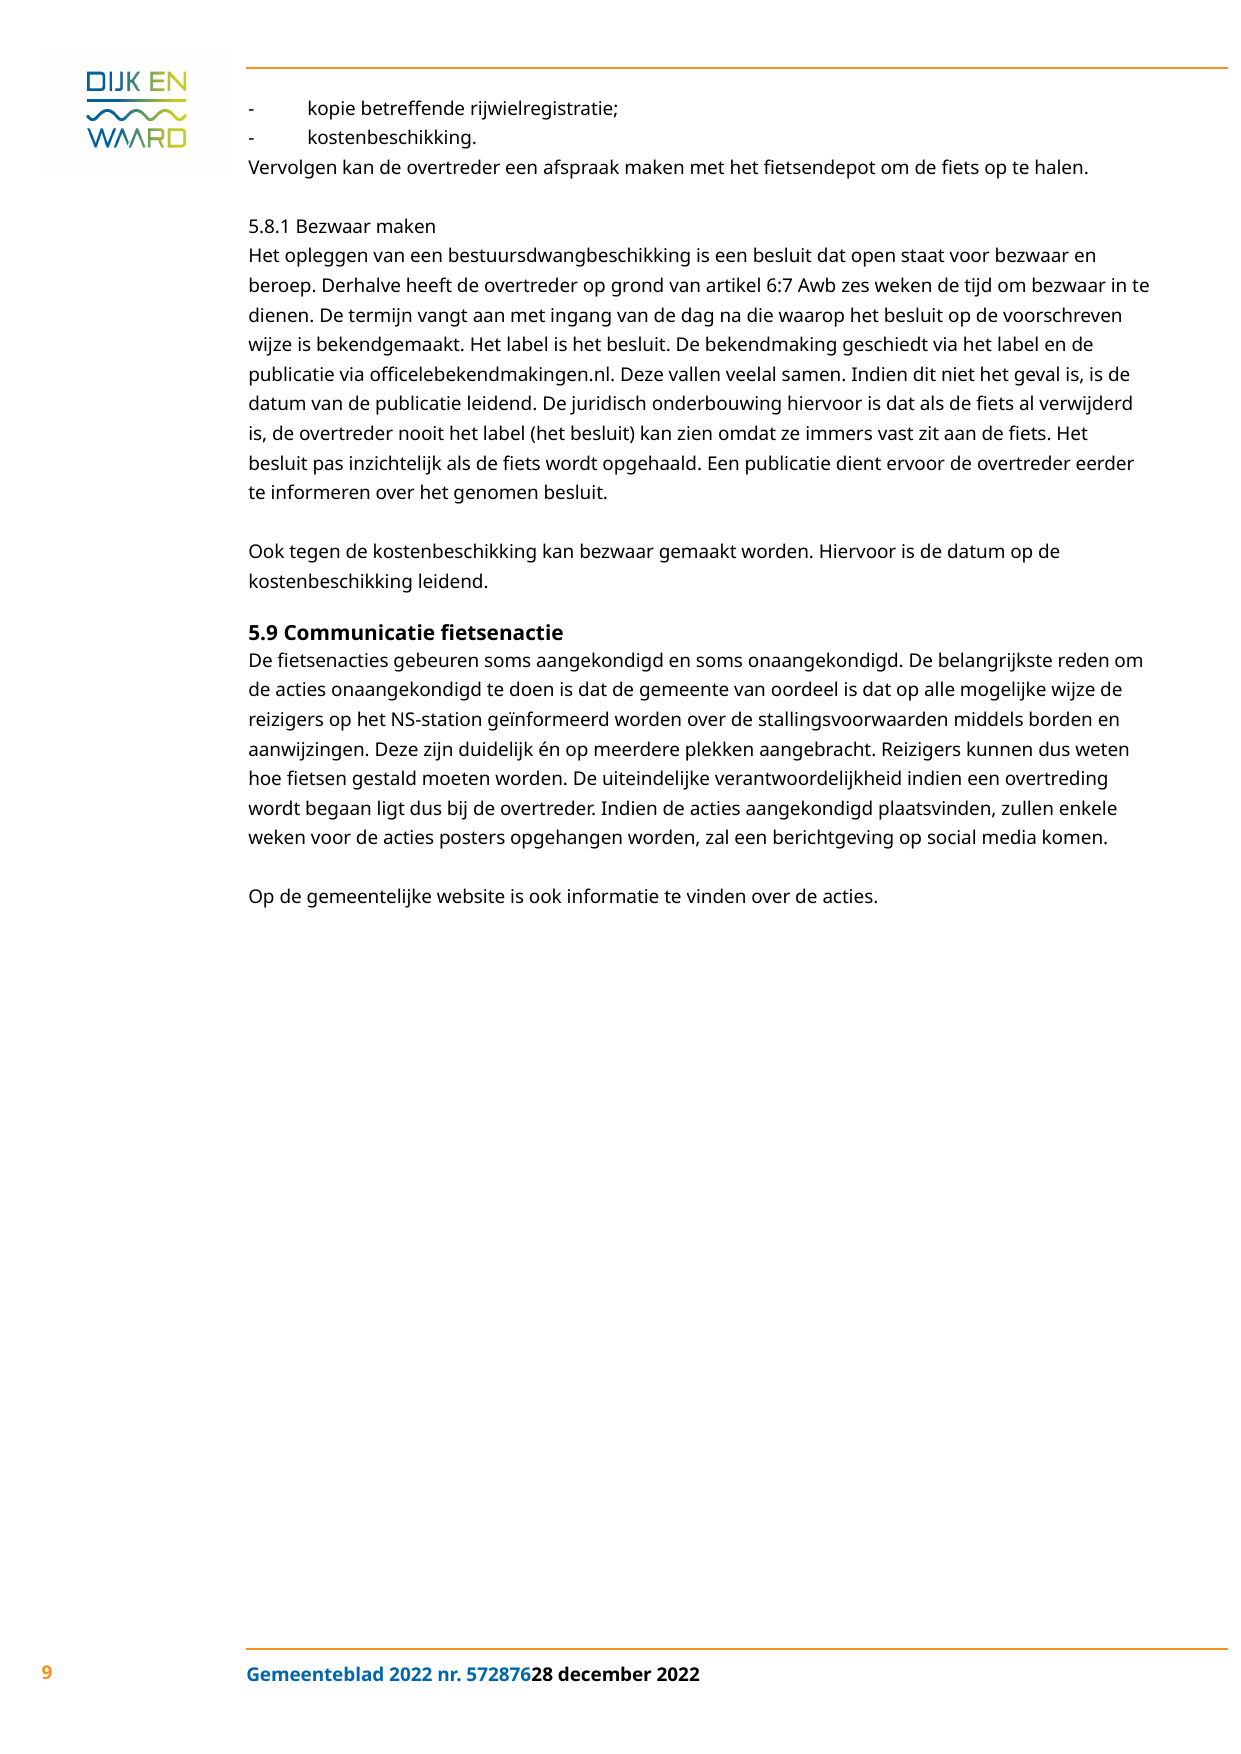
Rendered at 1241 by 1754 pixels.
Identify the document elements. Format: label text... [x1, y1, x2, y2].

text 5.9 Communicatie fietsenactie [248, 618, 1152, 647]
text De fietsenacties gebeuren soms aangekondigd en soms onaangekondigd. De belangrijkste reden om de acties onaangekondigd te doen is dat de gemeente van oordeel is dat op alle mogelijke wijze de reizigers op het NS-station geïnformeerd worden over de stallingsvoorwaarden middels borden en aanwijzingen. Deze zijn duidelijk én op meerdere plekken aangebracht. Reizigers kunnen dus weten hoe fietsen gestald moeten worden. De uiteindelijke verantwoordelijkheid indien een overtreding wordt begaan ligt dus bij de overtreder. Indien de acties aangekondigd plaatsvinden, zullen enkele weken voor de acties posters opgehangen worden, zal een berichtgeving op social media komen. [248, 647, 1152, 850]
list kopie betreffende rijwielregistratie; [248, 95, 1152, 121]
picture [41, 47, 231, 172]
text Op de gemeentelijke website is ook informatie te vinden over de acties. [248, 884, 1152, 909]
text Ook tegen de kostenbeschikking kan bezwaar gemaakt worden. Hiervoor is de datum op de kostenbeschikking leidend. [248, 538, 1152, 594]
text Vervolgen kan de overtreder een afspraak maken met het fietsendepot om de fiets op te halen. [248, 154, 1152, 180]
list kostenbeschikking. [248, 124, 1152, 150]
text Het opleggen van een bestuursdwangbeschikking is een besluit dat open staat voor bezwaar en beroep. Derhalve heeft de overtreder op grond van artikel 6:7 Awb zes weken de tijd om bezwaar in te dienen. De termijn vangt aan met ingang van de dag na die waarop het besluit op de voorschreven wijze is bekendgemaakt. Het label is het besluit. De bekendmaking geschiedt via het label en de publicatie via officelebekendmakingen.nl. Deze vallen veelal samen. Indien dit niet het geval is, is de datum van de publicatie leidend. De juridisch onderbouwing hiervoor is dat als de fiets al verwijderd is, de overtreder nooit het label (het besluit) kan zien omdat ze immers vast zit aan de fiets. Het besluit pas inzichtelijk als de fiets wordt opgehaald. Een publicatie dient ervoor de overtreder eerder te informeren over het genomen besluit. [248, 243, 1152, 505]
text 5.8.1 Bezwaar maken [248, 213, 1152, 239]
